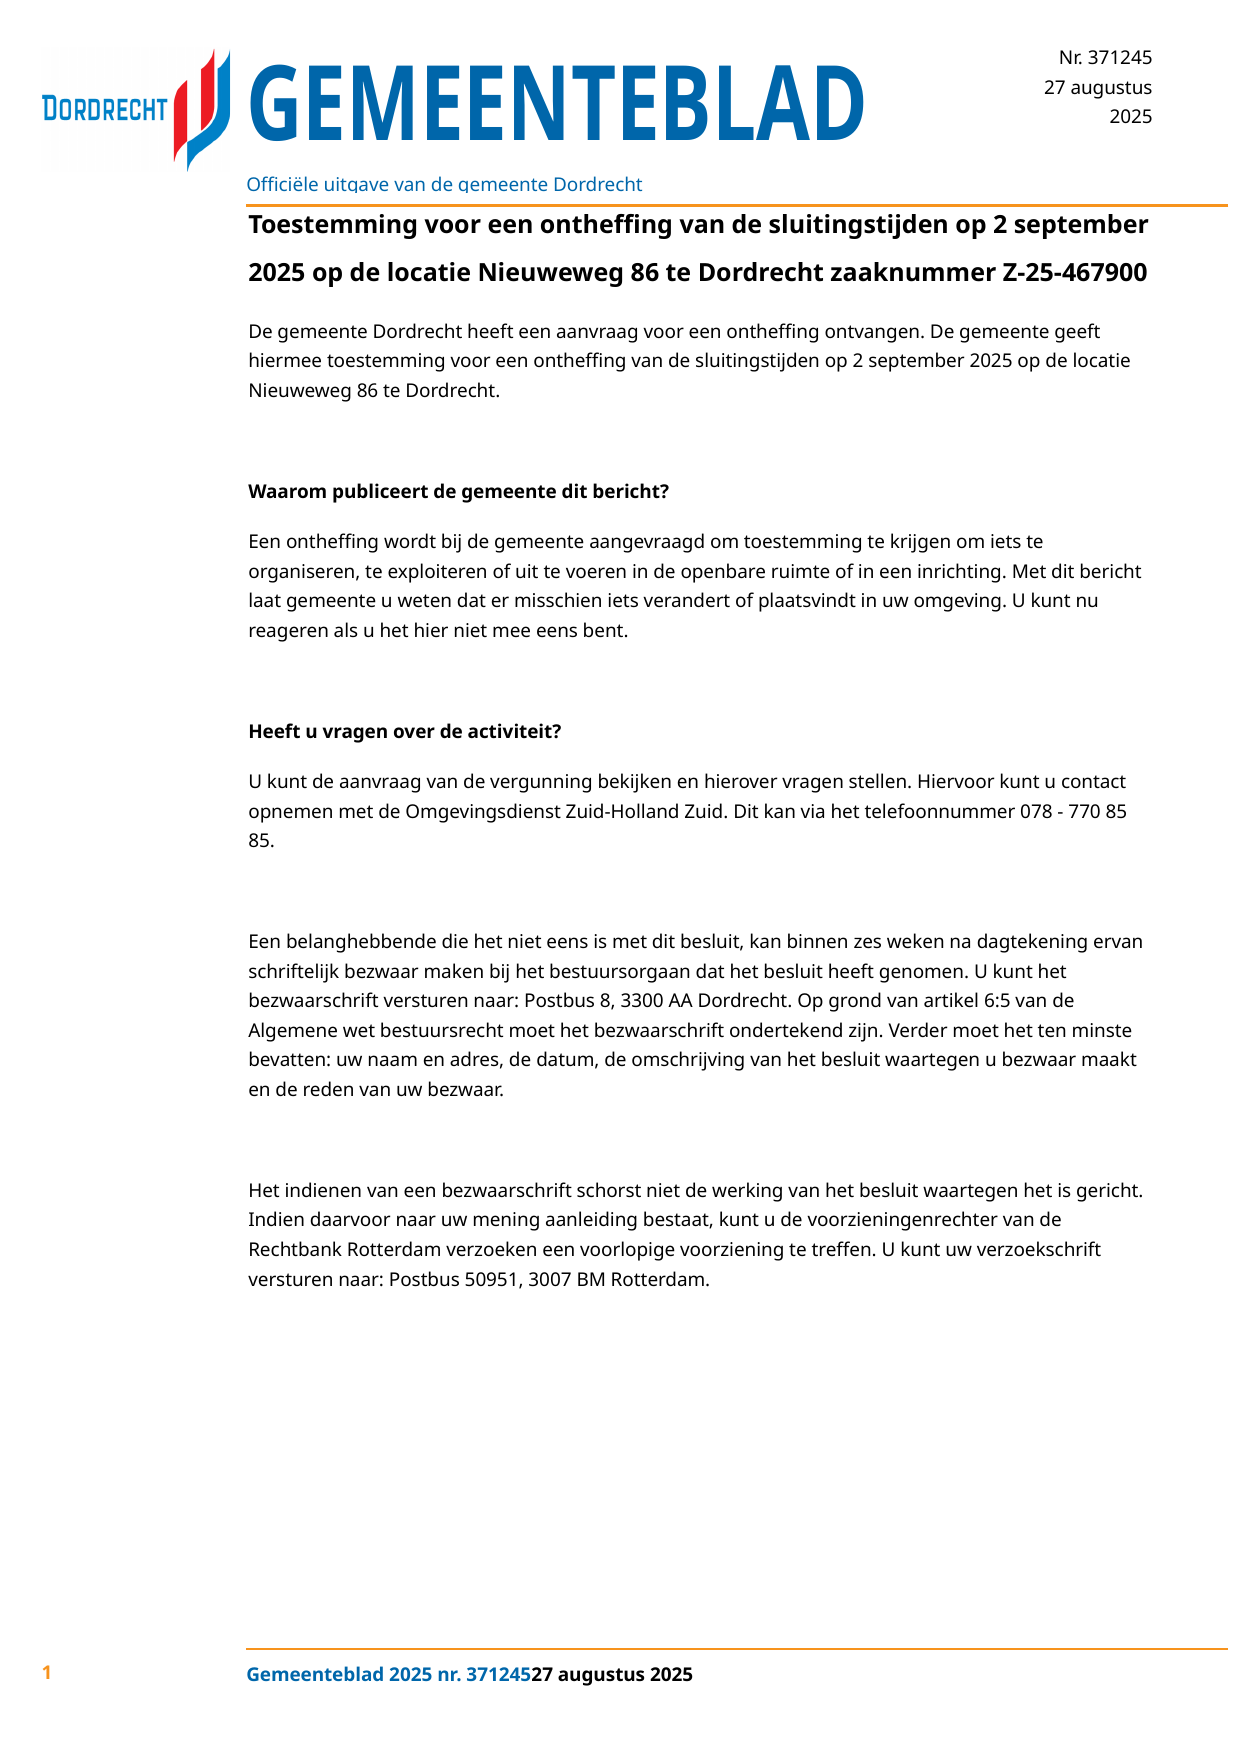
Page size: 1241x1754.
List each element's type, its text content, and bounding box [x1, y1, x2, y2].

text Toestemming voor een ontheffing van de sluitingstijden op 2 september 2025 op de locatie Nieuweweg 86 te Dordrecht zaaknummer Z-25-467900 [248, 207, 1152, 288]
text Heeft u vragen over de activiteit? [248, 718, 1152, 744]
text Waarom publiceert de gemeente dit bericht? [248, 478, 1152, 504]
text Het indienen van een bezwaarschrift schorst niet de werking van het besluit waartegen het is gericht. Indien daarvoor naar uw mening aanleiding bestaat, kunt u de voorzieningenrechter van de Rechtbank Rotterdam verzoeken een voorlopige voorziening te treffen. U kunt uw verzoekschrift versturen naar: Postbus 50951, 3007 BM Rotterdam. [248, 1177, 1152, 1292]
text U kunt de aanvraag van de vergunning bekijken en hierover vragen stellen. Hiervoor kunt u contact opnemen met de Omgevingsdienst Zuid-Holland Zuid. Dit kan via het telefoonnummer 078 - 770 85 85. [248, 768, 1152, 853]
picture [41, 47, 231, 172]
text Een ontheffing wordt bij de gemeente aangevraagd om toestemming te krijgen om iets te organiseren, te exploiteren of uit te voeren in de openbare ruimte of in een inrichting. Met dit bericht laat gemeente u weten dat er misschien iets verandert of plaatsvindt in uw omgeving. U kunt nu reageren als u het hier niet mee eens bent. [248, 528, 1152, 643]
text De gemeente Dordrecht heeft een aanvraag voor een ontheffing ontvangen. De gemeente geeft hiermee toestemming voor een ontheffing van de sluitingstijden op 2 september 2025 op de locatie Nieuweweg 86 te Dordrecht. [248, 318, 1152, 403]
text Een belanghebbende die het niet eens is met dit besluit, kan binnen zes weken na dagtekening ervan schriftelijk bezwaar maken bij het bestuursorgaan dat het besluit heeft genomen. U kunt het bezwaarschrift versturen naar: Postbus 8, 3300 AA Dordrecht. Op grond van artikel 6:5 van de Algemene wet bestuursrecht moet het bezwaarschrift ondertekend zijn. Verder moet het ten minste bevatten: uw naam en adres, de datum, de omschrijving van het besluit waartegen u bezwaar maakt en de reden van uw bezwaar. [248, 928, 1152, 1102]
